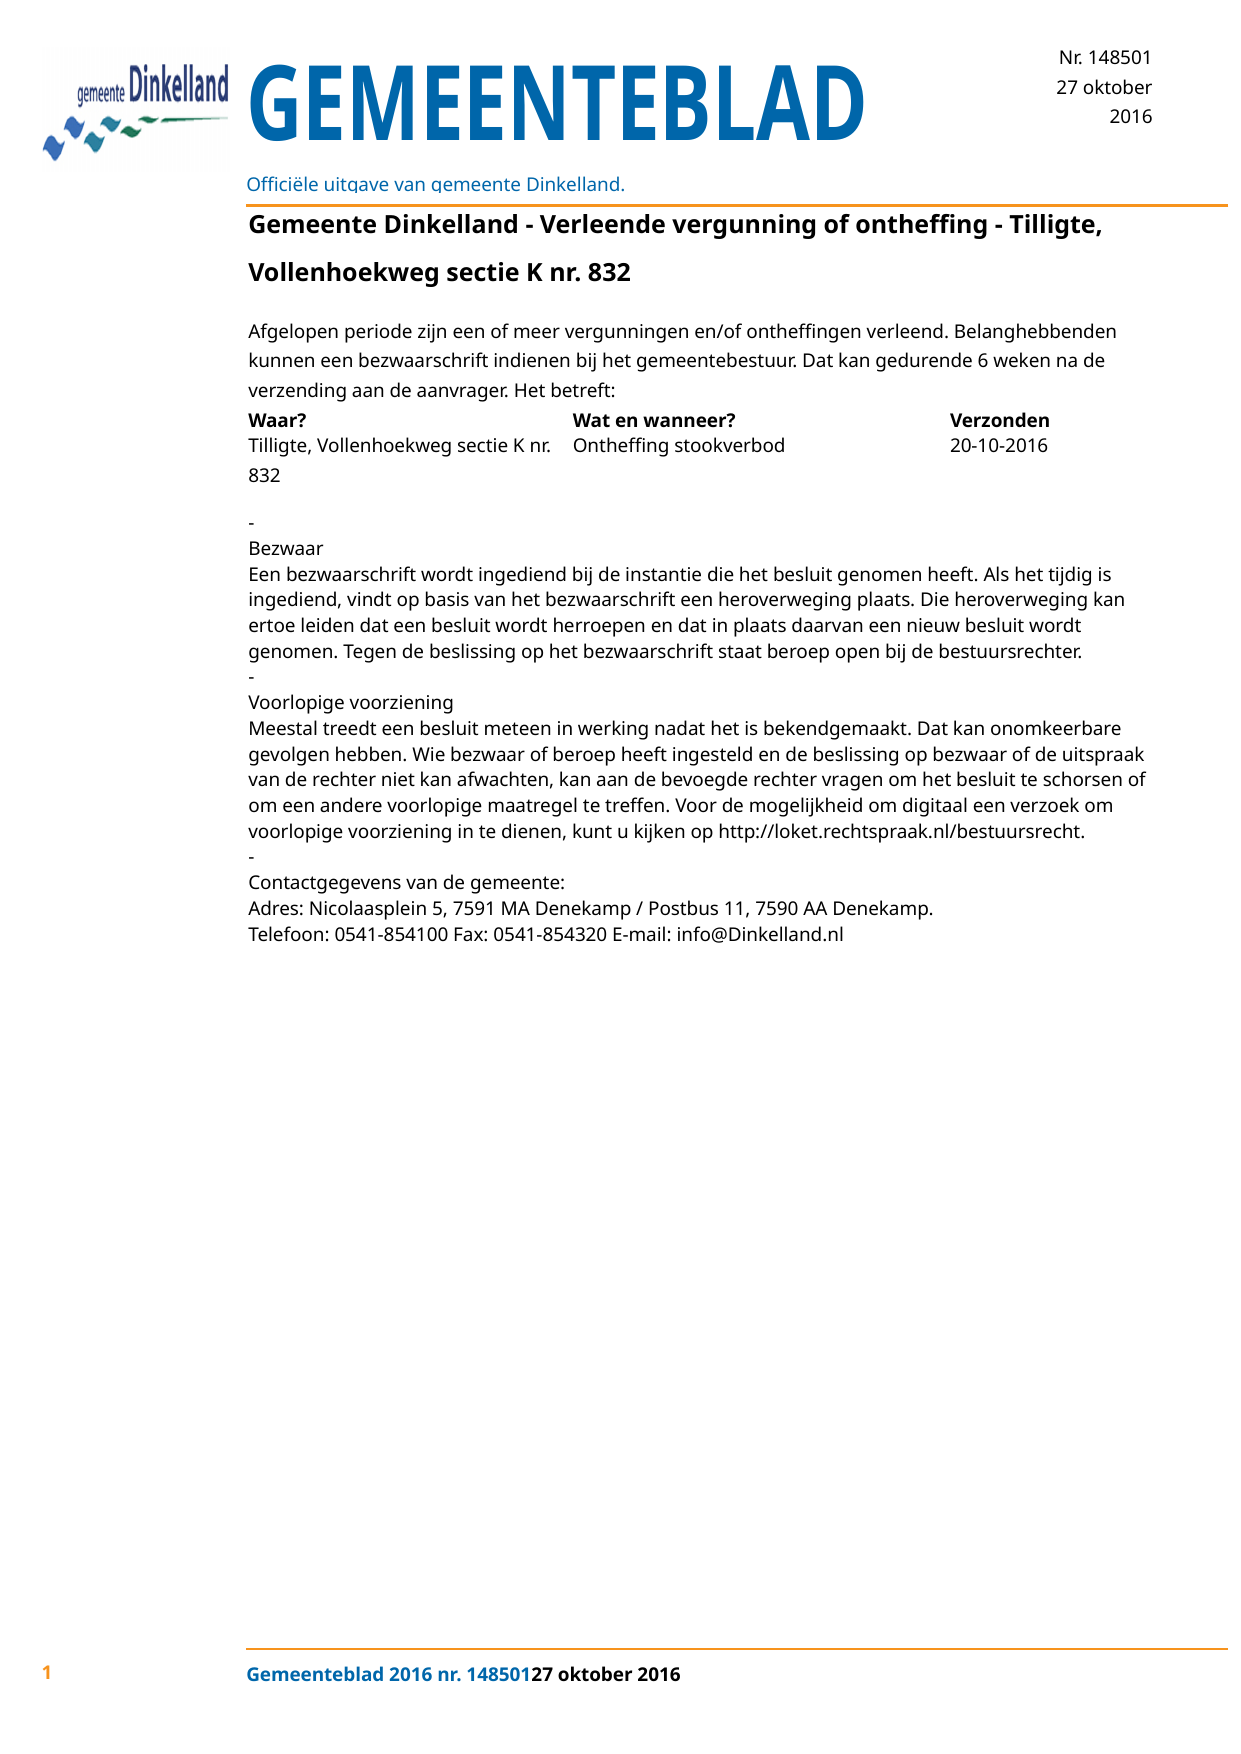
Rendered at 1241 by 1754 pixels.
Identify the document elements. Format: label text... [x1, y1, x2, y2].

table_header Waar? [248, 407, 573, 432]
text Meestal treedt een besluit meteen in werking nadat het is bekendgemaakt. Dat kan onomkeerbare gevolgen hebben. Wie bezwaar of beroep heeft ingesteld en de beslissing op bezwaar of de uitspraak van de rechter niet kan afwachten, kan aan de bevoegde rechter vragen om het besluit te schorsen of om een andere voorlopige maatregel te treffen. Voor de mogelijkheid om digitaal een verzoek om voorlopige voorziening in te dienen, kunt u kijken op http://loket.rechtspraak.nl/bestuursrecht. [248, 715, 1152, 844]
text Een bezwaarschrift wordt ingediend bij de instantie die het besluit genomen heeft. Als het tijdig is ingediend, vindt op basis van het bezwaarschrift een heroverweging plaats. Die heroverweging kan ertoe leiden dat een besluit wordt herroepen en dat in plaats daarvan een nieuw besluit wordt genomen. Tegen de beslissing op het bezwaarschrift staat beroep open bij de bestuursrechter. [248, 561, 1152, 664]
table_header Verzonden [950, 407, 1152, 432]
text Telefoon: 0541-854100 Fax: 0541-854320 E-mail: info@Dinkelland.nl [248, 921, 1152, 947]
text Contactgegevens van de gemeente: [248, 869, 1152, 895]
text Bezwaar [248, 535, 1152, 561]
table_cell Ontheffing stookverbod [573, 433, 950, 488]
text Gemeente Dinkelland - Verleende vergunning of ontheffing - Tilligte, Vollenhoekweg sectie K nr. 832 [248, 207, 1152, 288]
picture [41, 47, 231, 172]
text Afgelopen periode zijn een of meer vergunningen en/of ontheffingen verleend. Belanghebbenden kunnen een bezwaarschrift indienen bij het gemeentebestuur. Dat kan gedurende 6 weken na de verzending aan de aanvrager. Het betreft: [248, 318, 1152, 403]
text - [248, 664, 1152, 689]
table_header Wat en wanneer? [573, 407, 950, 432]
text Adres: Nicolaasplein 5, 7591 MA Denekamp / Postbus 11, 7590 AA Denekamp. [248, 895, 1152, 921]
table_cell Tilligte, Vollenhoekweg sectie K nr. 832 [248, 433, 573, 488]
text - [248, 509, 1152, 535]
text Voorlopige voorziening [248, 689, 1152, 715]
text - [248, 844, 1152, 869]
table_cell 20-10-2016 [950, 433, 1152, 488]
